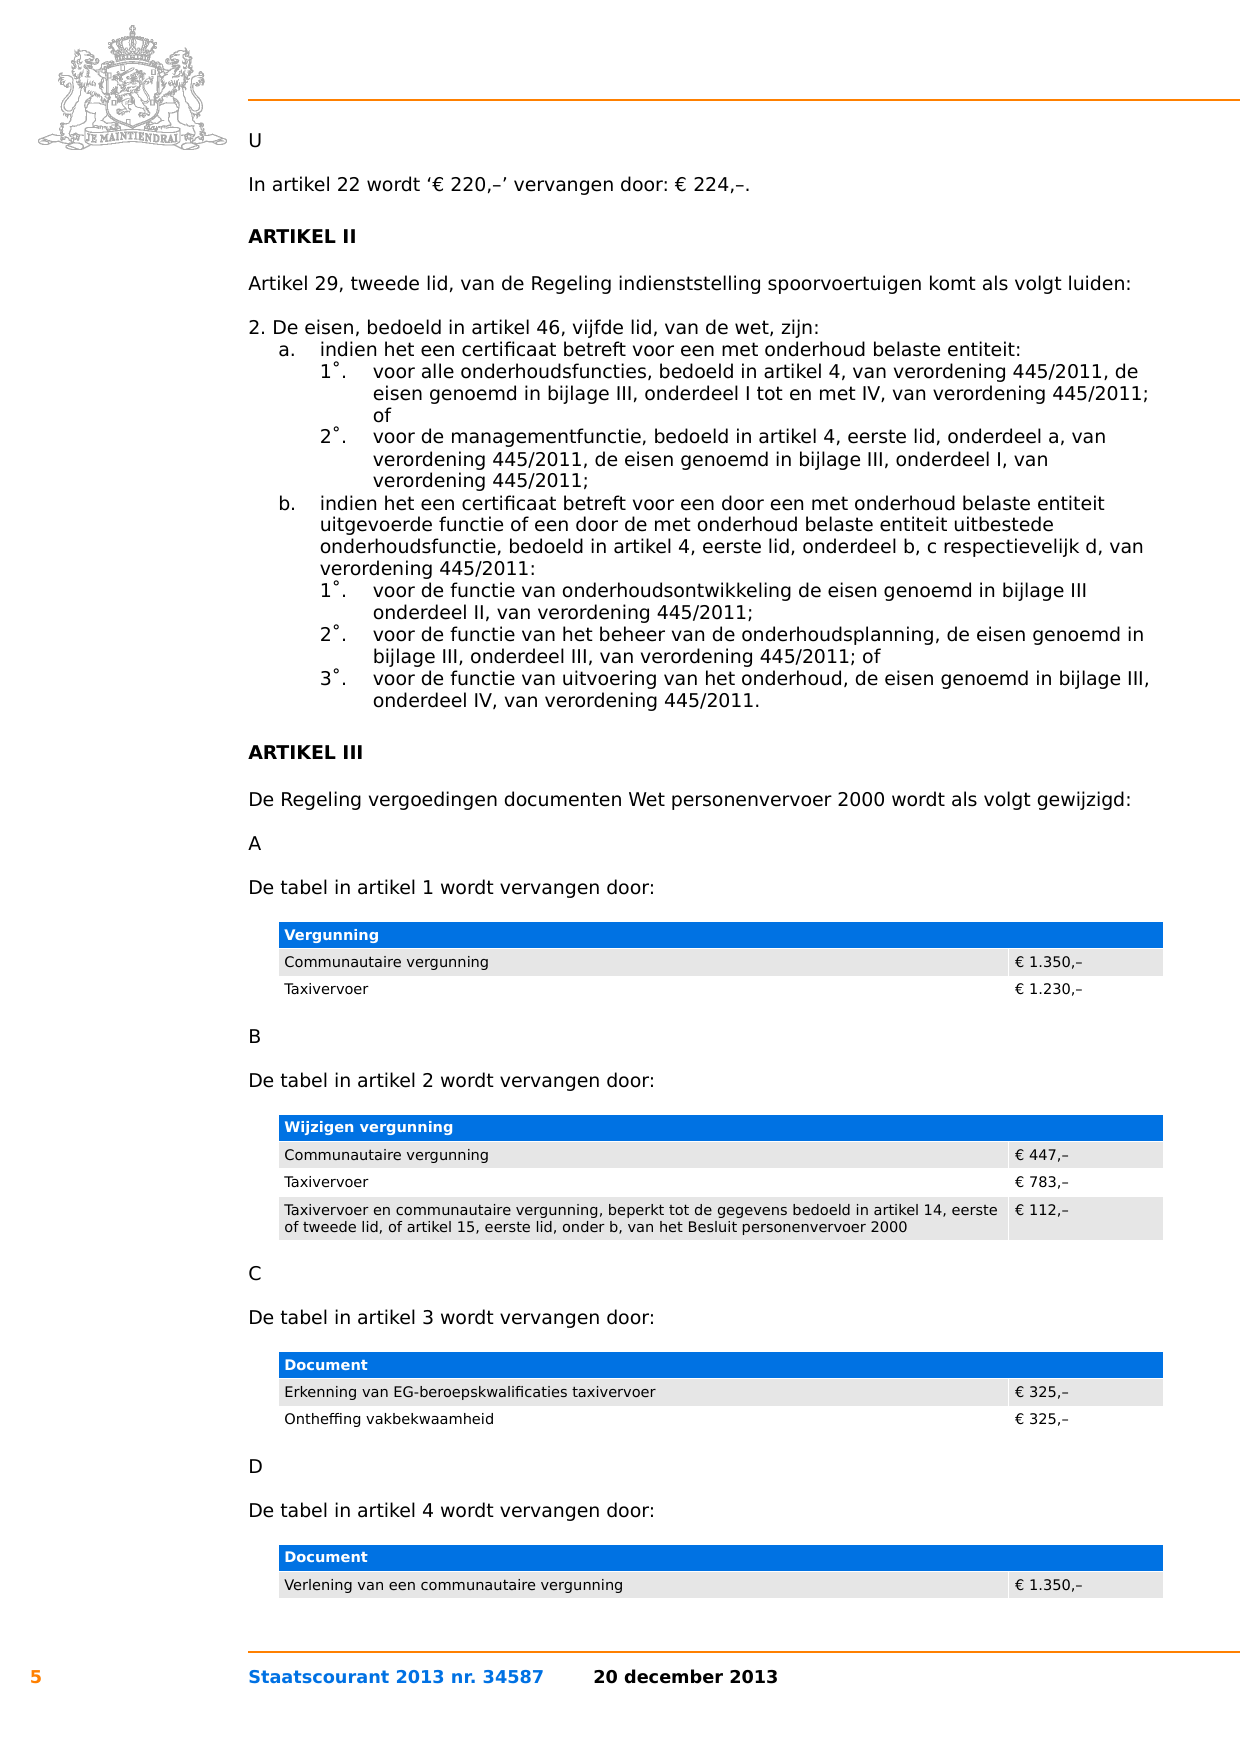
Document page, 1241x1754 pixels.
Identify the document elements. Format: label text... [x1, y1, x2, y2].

table_cell € 325,– [1009, 1379, 1163, 1406]
text b. indien het een certificaat betreft voor een door een met onderhoud belaste entiteit uitgevoerde functie of een door de met onderhoud belaste entiteit uitbestede onderhoudsfunctie, bedoeld in artikel 4, eerste lid, onderdeel b, c respectievelijk d, van verordening 445/2011: [278, 492, 1163, 580]
table_header Wijzigen vergunning [279, 1115, 1163, 1141]
text U [248, 130, 1163, 152]
table_cell Communautaire vergunning [279, 949, 1008, 976]
text Artikel 29, tweede lid, van de Regeling indienststelling spoorvoertuigen komt als volgt luiden: [248, 273, 1163, 295]
table_cell € 112,– [1009, 1197, 1163, 1240]
table_cell Verlening van een communautaire vergunning [279, 1572, 1008, 1598]
text 3˚. voor de functie van uitvoering van het onderhoud, de eisen genoemd in bijlage III, onderdeel IV, van verordening 445/2011. [319, 668, 1163, 712]
table_cell Taxivervoer [279, 1169, 1008, 1196]
table_cell Taxivervoer en communautaire vergunning, beperkt tot de gegevens bedoeld in artikel 14, eerste of tweede lid, of artikel 15, eerste lid, onder b, van het Besluit personenvervoer 2000 [279, 1197, 1008, 1240]
table_header Document [279, 1545, 1163, 1571]
text a. indien het een certificaat betreft voor een met onderhoud belaste entiteit: [278, 338, 1163, 361]
subtitle ARTIKEL II [248, 226, 1163, 248]
table_cell Erkenning van EG-beroepskwalificaties taxivervoer [279, 1379, 1008, 1406]
text D [248, 1456, 1163, 1478]
text A [248, 833, 1163, 855]
text In artikel 22 wordt ‘€ 220,–’ vervangen door: € 224,–. [248, 174, 1163, 196]
table_header Document [279, 1352, 1163, 1378]
table_cell € 1.350,– [1009, 1572, 1163, 1598]
subtitle ARTIKEL III [248, 742, 1163, 764]
text B [248, 1026, 1163, 1048]
table_cell € 783,– [1009, 1169, 1163, 1196]
text De tabel in artikel 4 wordt vervangen door: [248, 1500, 1163, 1522]
text 1˚. voor de functie van onderhoudsontwikkeling de eisen genoemd in bijlage III onderdeel II, van verordening 445/2011; [319, 580, 1163, 624]
text De tabel in artikel 3 wordt vervangen door: [248, 1307, 1163, 1329]
table_cell € 1.230,– [1009, 977, 1163, 1003]
table_cell € 447,– [1009, 1142, 1163, 1168]
table_cell Ontheffing vakbekwaamheid [279, 1407, 1008, 1433]
text De tabel in artikel 1 wordt vervangen door: [248, 877, 1163, 899]
picture [38, 25, 227, 150]
text De tabel in artikel 2 wordt vervangen door: [248, 1070, 1163, 1092]
table_cell Communautaire vergunning [279, 1142, 1008, 1168]
table_header Vergunning [279, 922, 1163, 948]
text C [248, 1263, 1163, 1285]
table_cell Taxivervoer [279, 977, 1008, 1003]
table_cell € 1.350,– [1009, 949, 1163, 976]
text 2. De eisen, bedoeld in artikel 46, vijfde lid, van de wet, zijn: [248, 317, 1163, 338]
table_cell € 325,– [1009, 1407, 1163, 1433]
text 1˚. voor alle onderhoudsfuncties, bedoeld in artikel 4, van verordening 445/2011, de eisen genoemd in bijlage III, onderdeel I tot en met IV, van verordening 445/2011; of [319, 361, 1163, 426]
text De Regeling vergoedingen documenten Wet personenvervoer 2000 wordt als volgt gewijzigd: [248, 789, 1163, 811]
text 2˚. voor de functie van het beheer van de onderhoudsplanning, de eisen genoemd in bijlage III, onderdeel III, van verordening 445/2011; of [319, 624, 1163, 668]
text 2˚. voor de managementfunctie, bedoeld in artikel 4, eerste lid, onderdeel a, van verordening 445/2011, de eisen genoemd in bijlage III, onderdeel I, van verordening 445/2011; [319, 426, 1163, 492]
